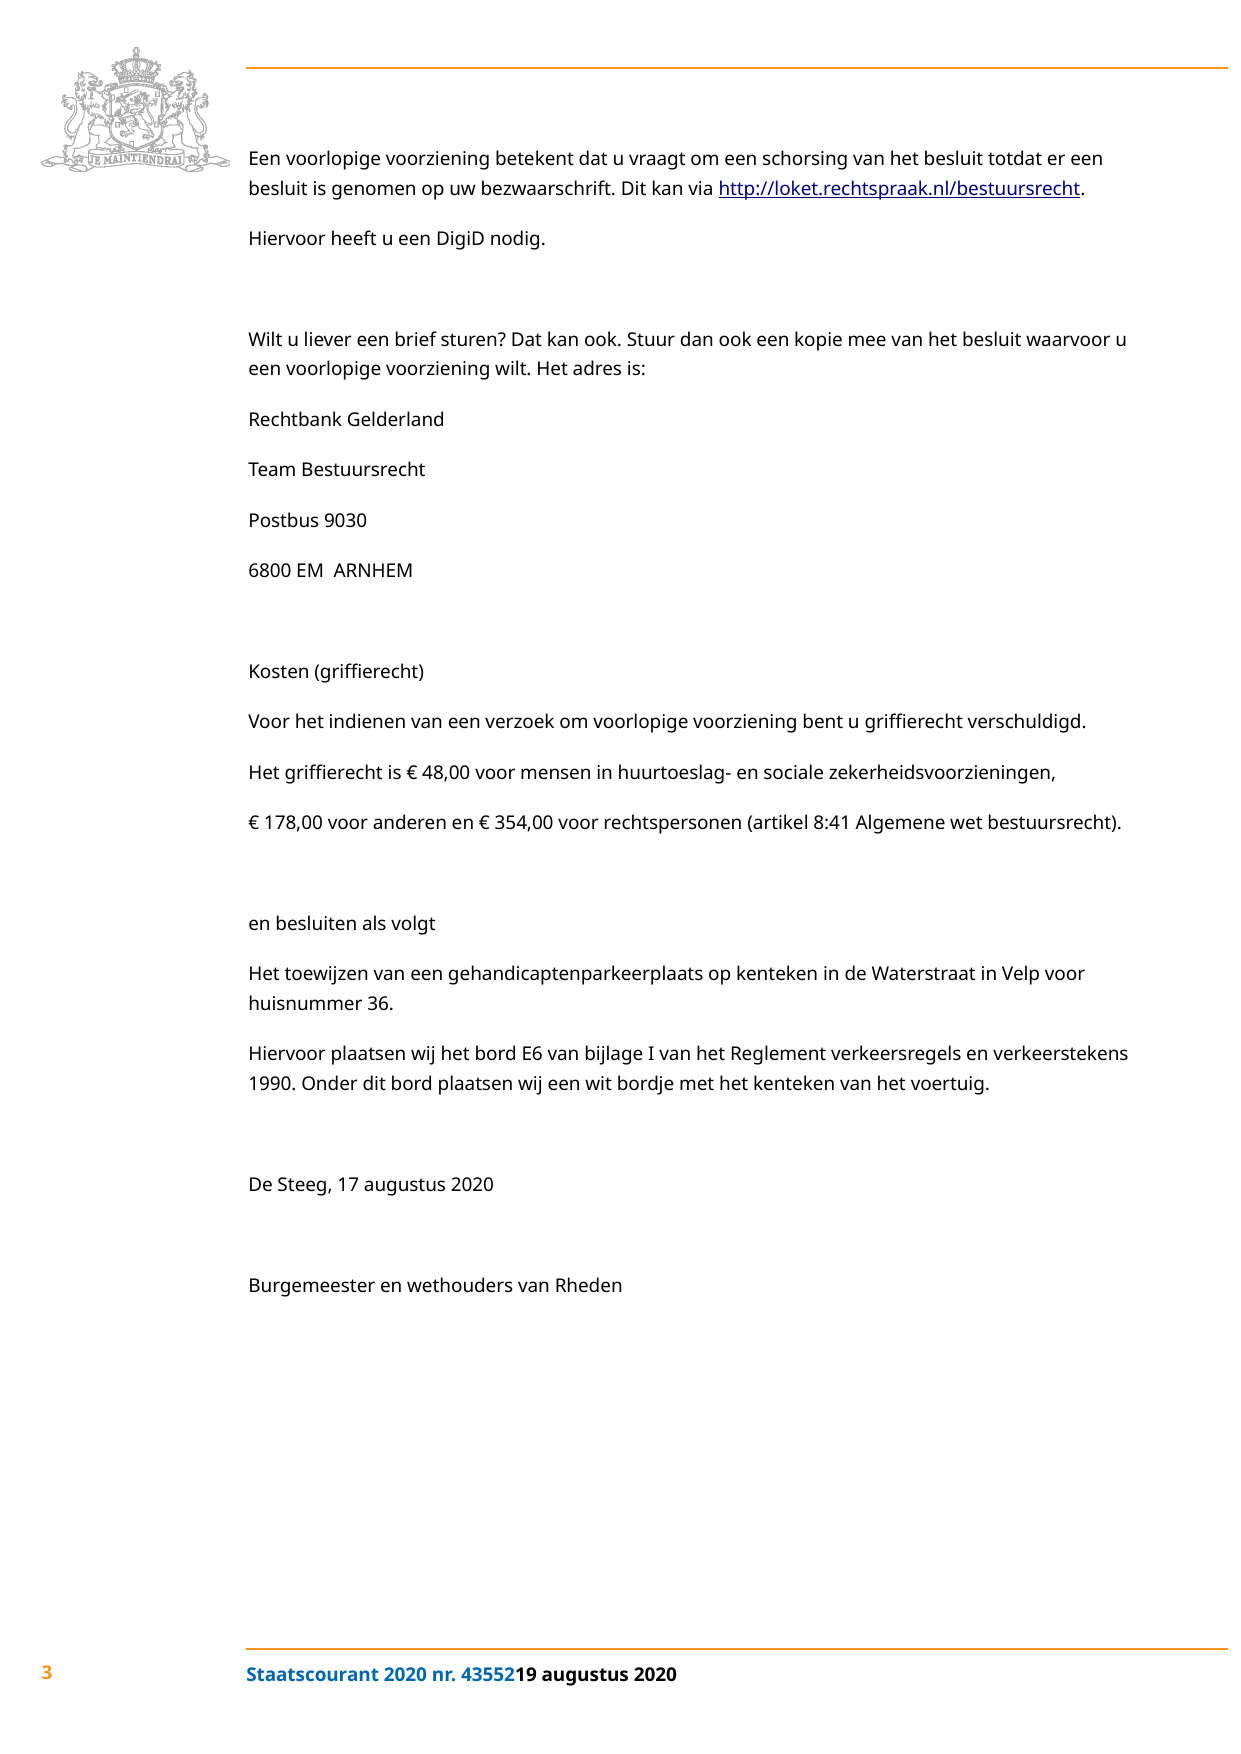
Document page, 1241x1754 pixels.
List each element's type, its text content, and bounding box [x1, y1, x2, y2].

text Rechtbank Gelderland [248, 406, 1152, 432]
text en besluiten als volgt [248, 910, 1152, 936]
text Burgemeester en wethouders van Rheden [248, 1272, 1152, 1298]
text Hiervoor plaatsen wij het bord E6 van bijlage I van het Reglement verkeersregels en verkeerstekens 1990. Onder dit bord plaatsen wij een wit bordje met het kenteken van het voertuig. [248, 1041, 1152, 1096]
picture [41, 47, 231, 172]
text Voor het indienen van een verzoek om voorlopige voorziening bent u griffierecht verschuldigd. [248, 708, 1152, 734]
text Het toewijzen van een gehandicaptenparkeerplaats op kenteken in de Waterstraat in Velp voor huisnummer 36. [248, 961, 1152, 1016]
text € 178,00 voor anderen en € 354,00 voor rechtspersonen (artikel 8:41 Algemene wet bestuursrecht). [248, 809, 1152, 835]
text Team Bestuursrecht [248, 456, 1152, 482]
text Een voorlopige voorziening betekent dat u vraagt om een schorsing van het besluit totdat er een besluit is genomen op uw bezwaarschrift. Dit kan via http://loket.rechtspraak.nl/bestuursrecht. [248, 145, 1152, 201]
text Hiervoor heeft u een DigiD nodig. [248, 225, 1152, 251]
text Wilt u liever een brief sturen? Dat kan ook. Stuur dan ook een kopie mee van het besluit waarvoor u een voorlopige voorziening wilt. Het adres is: [248, 326, 1152, 381]
text 6800 EM ARNHEM [248, 557, 1152, 583]
text Postbus 9030 [248, 507, 1152, 533]
text Het griffierecht is € 48,00 voor mensen in huurtoeslag- en sociale zekerheidsvoorzieningen, [248, 759, 1152, 785]
text Kosten (griffierecht) [248, 658, 1152, 684]
text De Steeg, 17 augustus 2020 [248, 1171, 1152, 1197]
